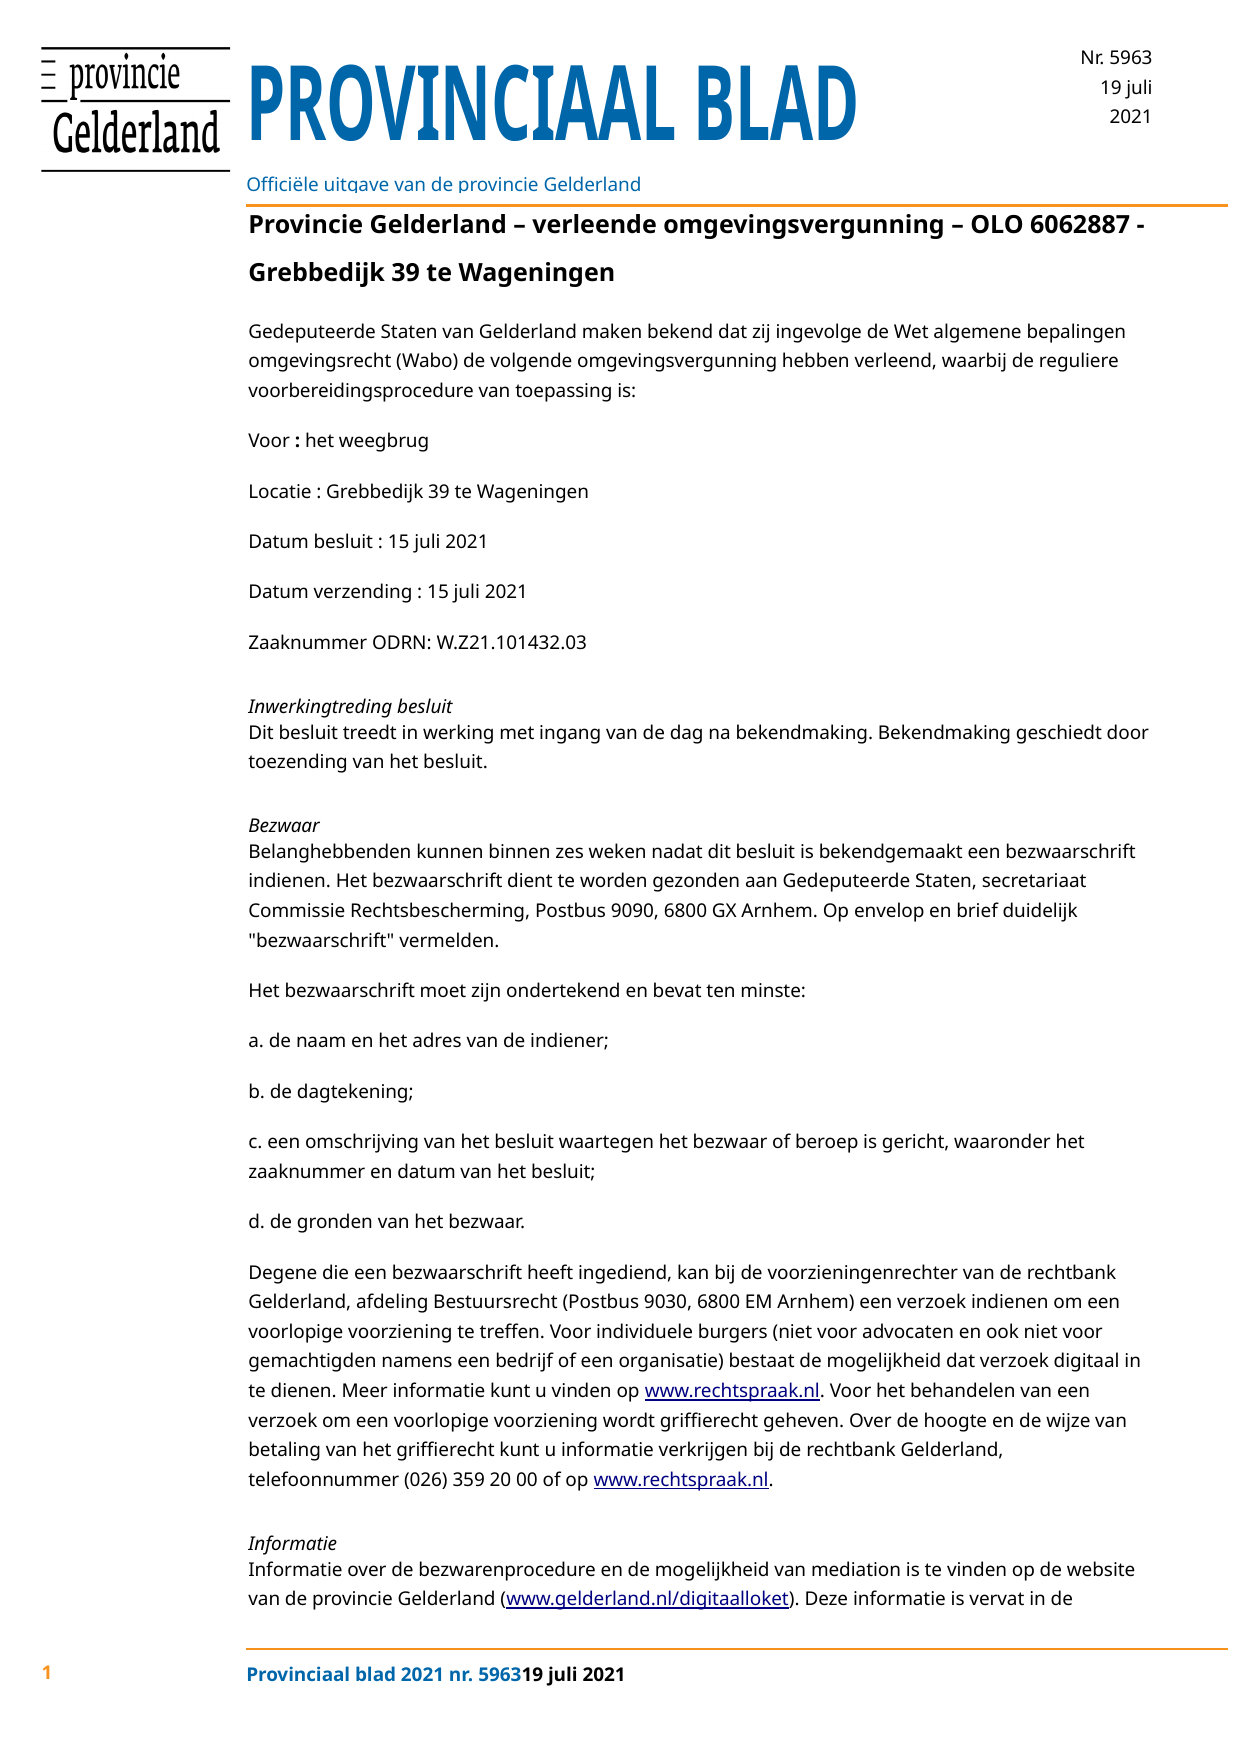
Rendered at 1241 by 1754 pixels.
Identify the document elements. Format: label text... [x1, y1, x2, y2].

text Het bezwaarschrift moet zijn ondertekend en bevat ten minste: [248, 977, 1152, 1003]
text Inwerkingtreding besluit [248, 693, 1152, 719]
text a. de naam en het adres van de indiener; [248, 1028, 1152, 1053]
picture [41, 47, 231, 172]
text c. een omschrijving van het besluit waartegen het bezwaar of beroep is gericht, waaronder het zaaknummer en datum van het besluit; [248, 1128, 1152, 1184]
text Zaaknummer ODRN: W.Z21.101432.03 [248, 629, 1152, 655]
text Dit besluit treedt in werking met ingang van de dag na bekendmaking. Bekendmaking geschiedt door toezending van het besluit. [248, 719, 1152, 774]
text Informatie over de bezwarenprocedure en de mogelijkheid van mediation is te vinden op de website van de provincie Gelderland (www.gelderland.nl/digitaalloket). Deze informatie is vervat in de [248, 1556, 1152, 1611]
text Gedeputeerde Staten van Gelderland maken bekend dat zij ingevolge de Wet algemene bepalingen omgevingsrecht (Wabo) de volgende omgevingsvergunning hebben verleend, waarbij de reguliere voorbereidingsprocedure van toepassing is: [248, 318, 1152, 403]
text Degene die een bezwaarschrift heeft ingediend, kan bij de voorzieningenrechter van de rechtbank Gelderland, afdeling Bestuursrecht (Postbus 9030, 6800 EM Arnhem) een verzoek indienen om een voorlopige voorziening te treffen. Voor individuele burgers (niet voor advocaten en ook niet voor gemachtigden namens een bedrijf of een organisatie) bestaat de mogelijkheid dat verzoek digitaal in te dienen. Meer informatie kunt u vinden op www.rechtspraak.nl. Voor het behandelen van een verzoek om een voorlopige voorziening wordt griffierecht geheven. Over de hoogte en de wijze van betaling van het griffierecht kunt u informatie verkrijgen bij de rechtbank Gelderland, telefoonnummer (026) 359 20 00 of op www.rechtspraak.nl. [248, 1259, 1152, 1492]
text Bezwaar [248, 812, 1152, 838]
text Belanghebbenden kunnen binnen zes weken nadat dit besluit is bekendgemaakt een bezwaarschrift indienen. Het bezwaarschrift dient te worden gezonden aan Gedeputeerde Staten, secretariaat Commissie Rechtsbescherming, Postbus 9090, 6800 GX Arnhem. Op envelop en brief duidelijk "bezwaarschrift" vermelden. [248, 838, 1152, 953]
text Voor : het weegbrug [248, 427, 1152, 453]
text Informatie [248, 1530, 1152, 1556]
text Provincie Gelderland – verleende omgevingsvergunning – OLO 6062887 - Grebbedijk 39 te Wageningen [248, 207, 1152, 288]
text b. de dagtekening; [248, 1078, 1152, 1104]
text d. de gronden van het bezwaar. [248, 1208, 1152, 1234]
text Locatie : Grebbedijk 39 te Wageningen [248, 478, 1152, 504]
text Datum besluit : 15 juli 2021 [248, 528, 1152, 554]
text Datum verzending : 15 juli 2021 [248, 579, 1152, 604]
